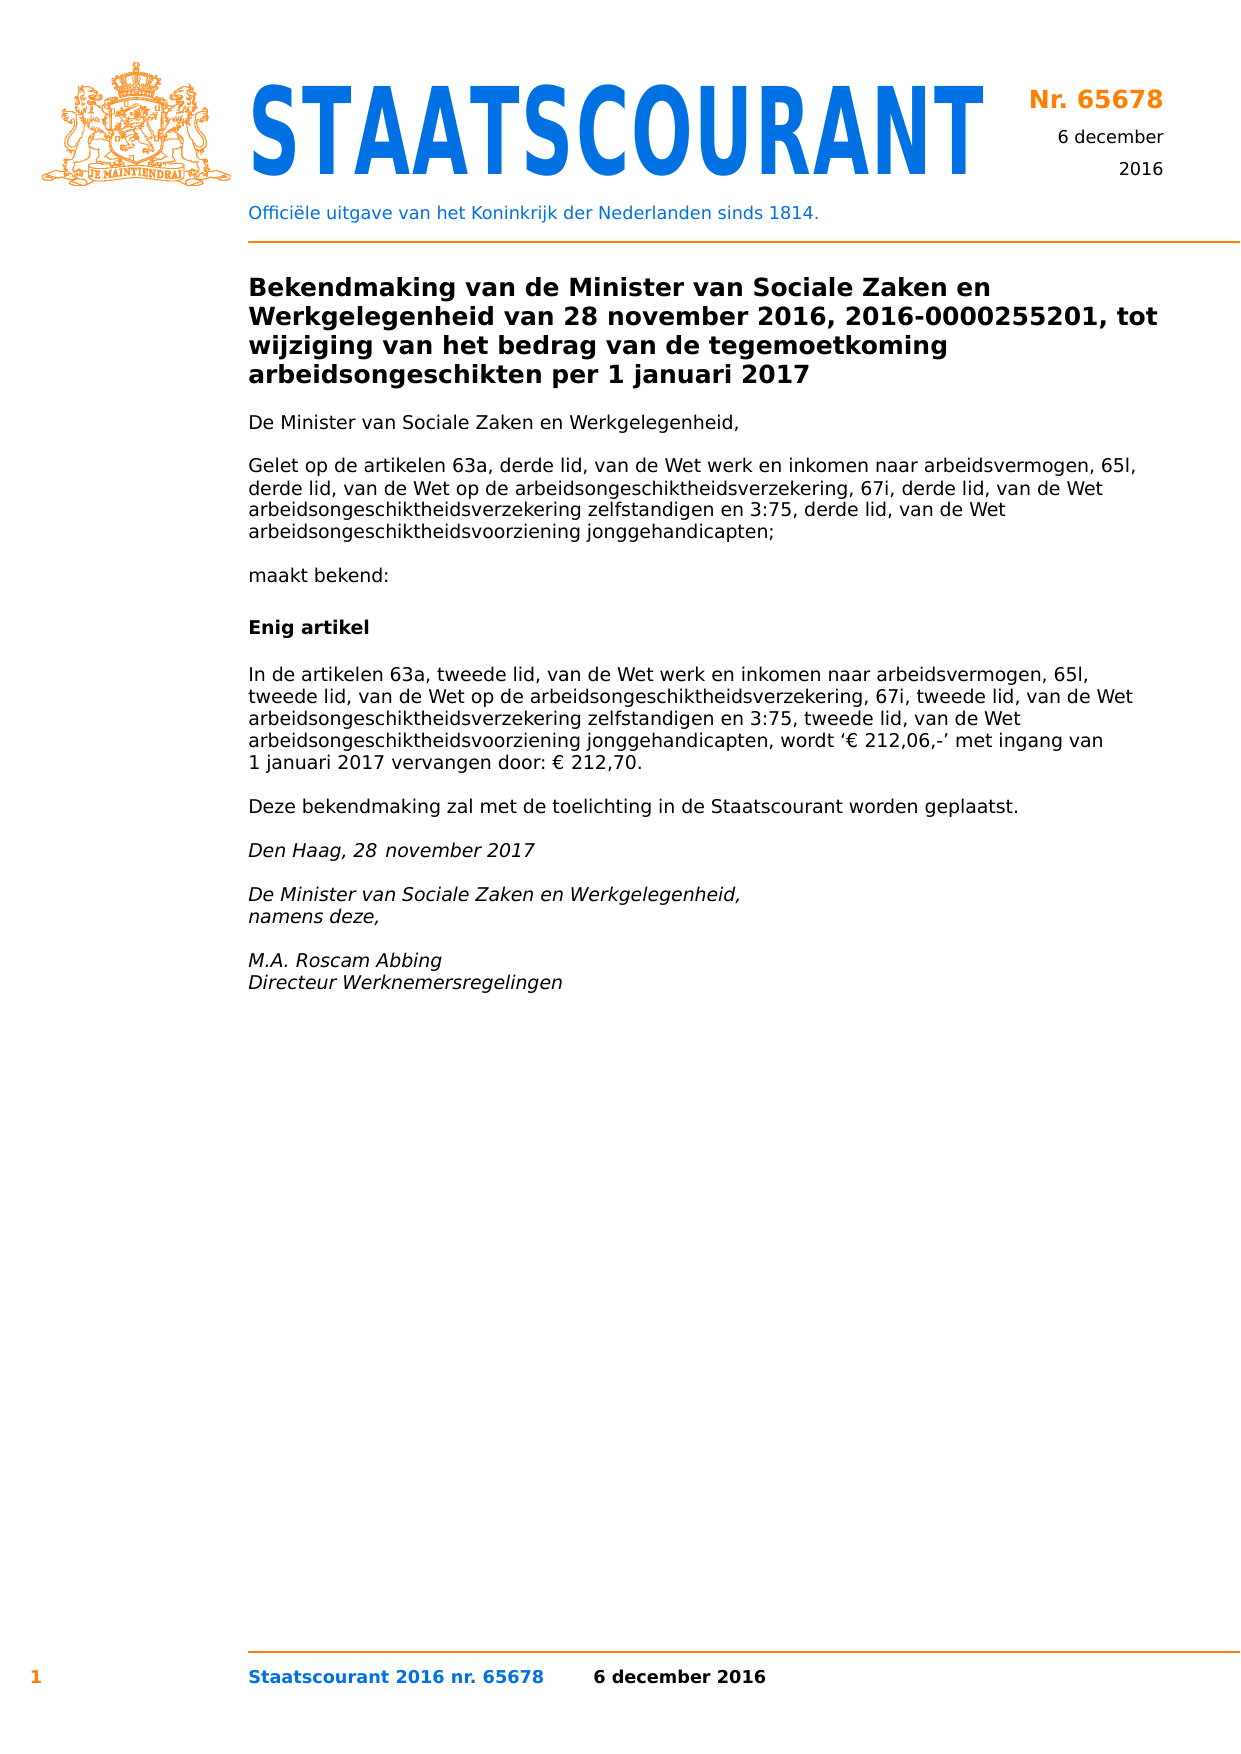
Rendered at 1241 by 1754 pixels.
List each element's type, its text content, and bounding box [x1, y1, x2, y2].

table_cell Officiële uitgave van het Koninkrijk der Nederlanden sinds 1814. [248, 203, 1240, 241]
table_cell 6 december [998, 121, 1240, 153]
table_cell 2016 [998, 153, 1240, 203]
table_header STAATSCOURANT [248, 62, 998, 203]
text De Minister van Sociale Zaken en Werkgelegenheid, namens deze, M.A. Roscam Abbing Directeur Werknemersregelingen [248, 884, 1163, 993]
picture [41, 62, 231, 186]
subtitle Bekendmaking van de Minister van Sociale Zaken en Werkgelegenheid van 28 november 2016, 2016-0000255201, tot wijziging van het bedrag van de tegemoetkoming arbeidsongeschikten per 1 januari 2017 [248, 273, 1163, 390]
text Gelet op de artikelen 63a, derde lid, van de Wet werk en inkomen naar arbeidsvermogen, 65l, derde lid, van de Wet op de arbeidsongeschiktheidsverzekering, 67i, derde lid, van de Wet arbeidsongeschiktheidsverzekering zelfstandigen en 3:75, derde lid, van de Wet arbeidsongeschiktheidsvoorziening jonggehandicapten; [248, 455, 1163, 543]
text De Minister van Sociale Zaken en Werkgelegenheid, [248, 412, 1163, 433]
text maakt bekend: [248, 565, 1163, 587]
table_header [25, 62, 248, 241]
text Den Haag, 28 november 2017 [248, 840, 1163, 862]
text In de artikelen 63a, tweede lid, van de Wet werk en inkomen naar arbeidsvermogen, 65l, tweede lid, van de Wet op de arbeidsongeschiktheidsverzekering, 67i, tweede lid, van de Wet arbeidsongeschiktheidsverzekering zelfstandigen en 3:75, tweede lid, van de Wet arbeidsongeschiktheidsvoorziening jonggehandicapten, wordt ‘€ 212,06,-’ met ingang van 1 januari 2017 vervangen door: € 212,70. [248, 664, 1163, 774]
table_header Nr. 65678 [998, 62, 1240, 121]
text Deze bekendmaking zal met de toelichting in de Staatscourant worden geplaatst. [248, 796, 1163, 818]
subtitle Enig artikel [248, 617, 1163, 639]
